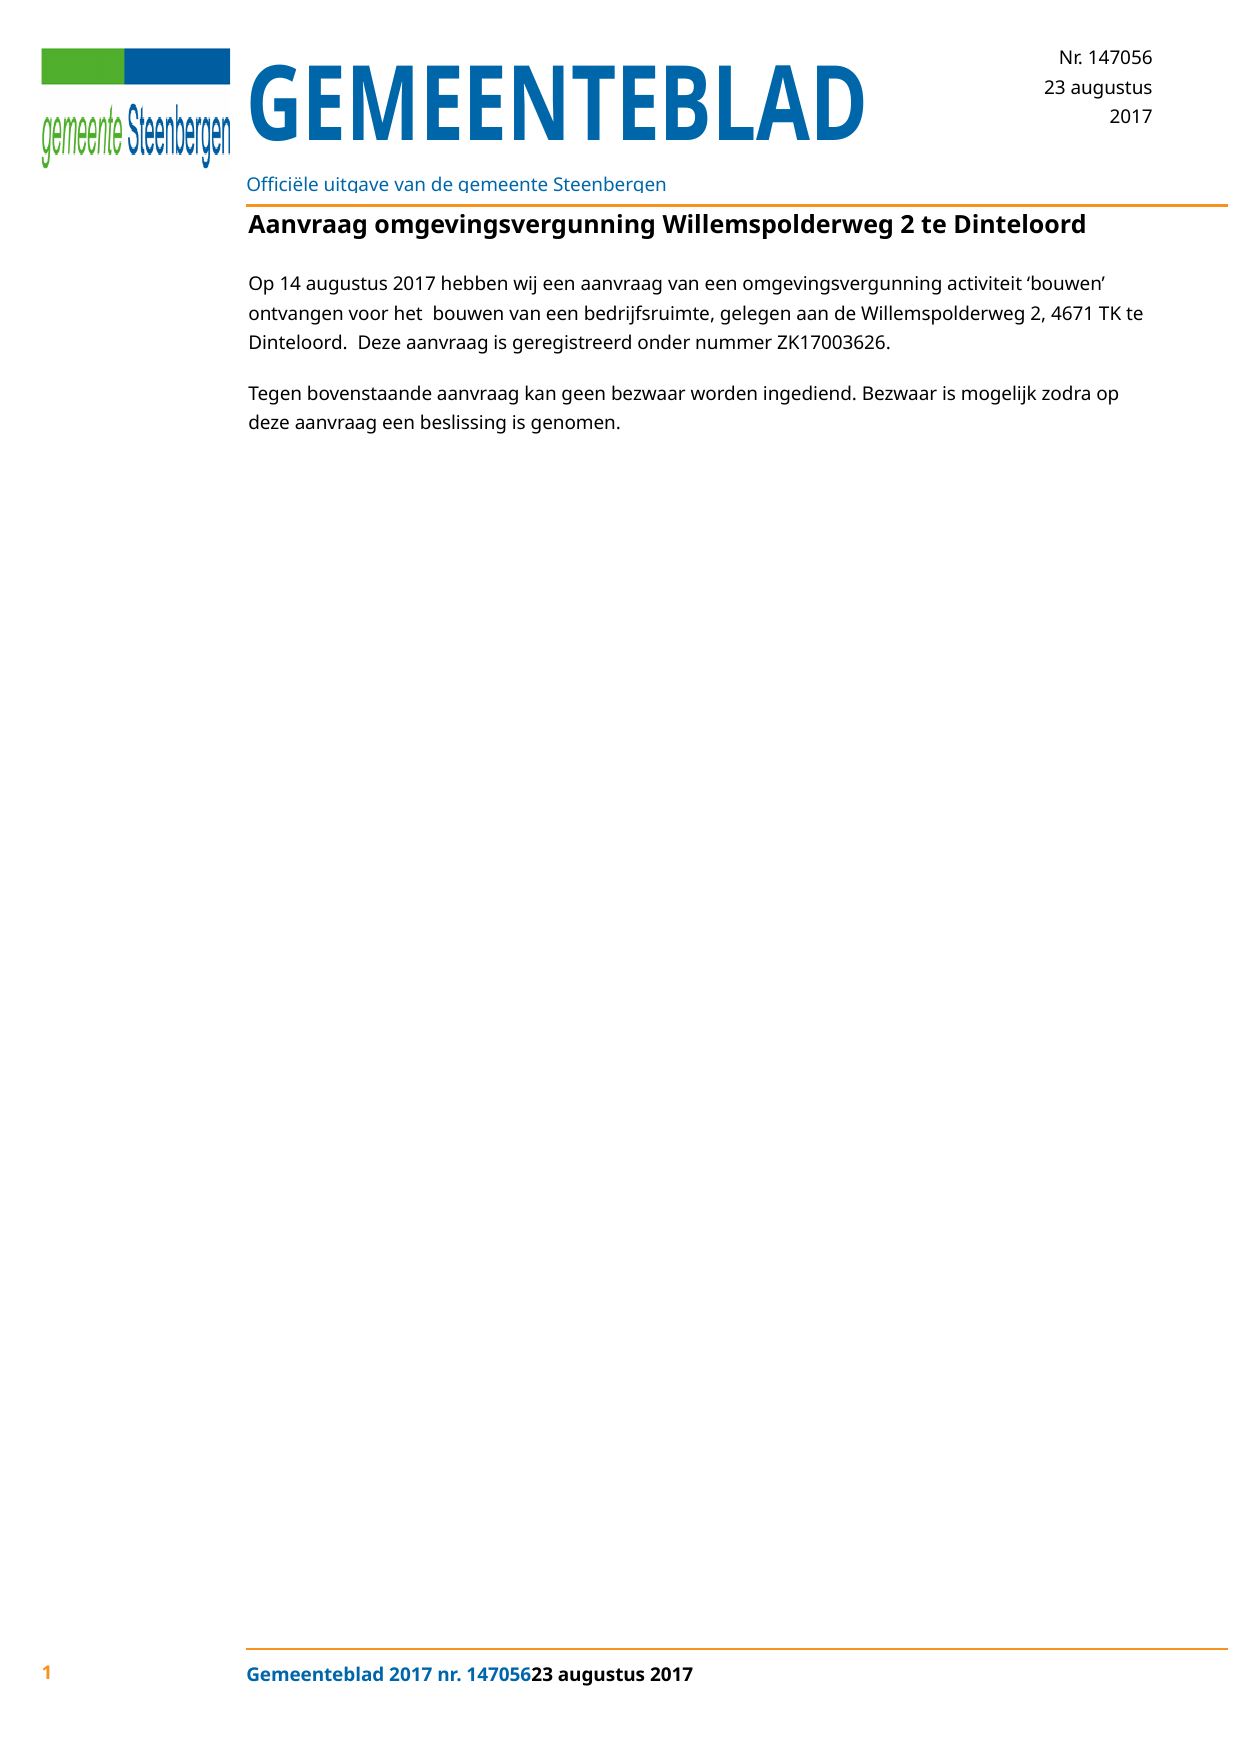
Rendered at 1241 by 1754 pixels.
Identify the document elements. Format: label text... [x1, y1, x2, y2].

text Tegen bovenstaande aanvraag kan geen bezwaar worden ingediend. Bezwaar is mogelijk zodra op deze aanvraag een beslissing is genomen. [248, 380, 1152, 435]
text Aanvraag omgevingsvergunning Willemspolderweg 2 te Dinteloord [248, 207, 1152, 241]
picture [41, 47, 231, 172]
text Op 14 augustus 2017 hebben wij een aanvraag van een omgevingsvergunning activiteit ‘bouwen’ ontvangen voor het bouwen van een bedrijfsruimte, gelegen aan de Willemspolderweg 2, 4671 TK te Dinteloord. Deze aanvraag is geregistreerd onder nummer ZK17003626. [248, 270, 1152, 355]
